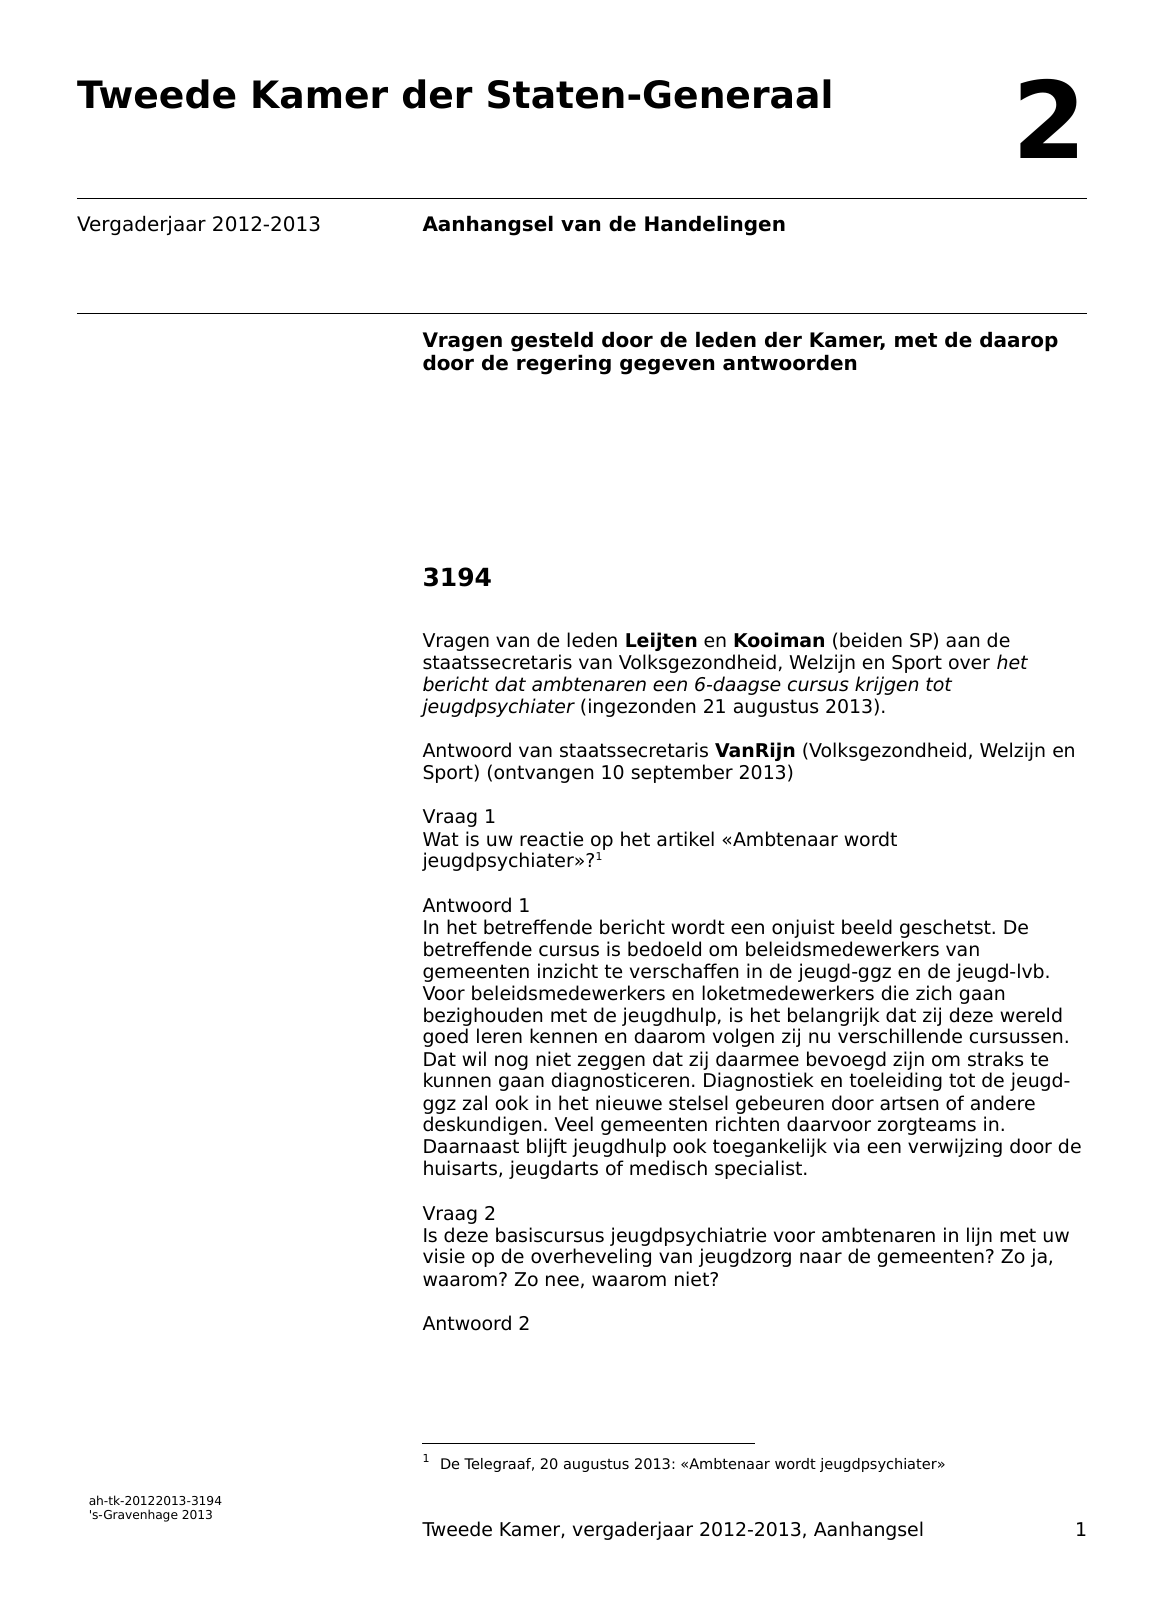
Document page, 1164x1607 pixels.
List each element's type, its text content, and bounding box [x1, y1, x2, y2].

text ah-tk-20122013-3194 [88, 1494, 323, 1508]
table_cell Vergaderjaar 2012-2013 [77, 199, 422, 313]
text Antwoord 2 [422, 1313, 1087, 1334]
text In het betreffende bericht wordt een onjuist beeld geschetst. De betreffende cursus is bedoeld om beleidsmedewerkers van gemeenten inzicht te verschaffen in de jeugd-ggz en de jeugd-lvb. Voor beleidsmedewerkers en loketmedewerkers die zich gaan bezighouden met de jeugdhulp, is het belangrijk dat zij deze wereld goed leren kennen en daarom volgen zij nu verschillende cursussen. Dat wil nog niet zeggen dat zij daarmee bevoegd zijn om straks te kunnen gaan diagnosticeren. Diagnostiek en toeleiding tot de jeugd-ggz zal ook in het nieuwe stelsel gebeuren door artsen of andere deskundigen. Veel gemeenten richten daarvoor zorgteams in. Daarnaast blijft jeugdhulp ook toegankelijk via een verwijzing door de huisarts, jeugdarts of medisch specialist. [422, 917, 1087, 1180]
text Antwoord 1 [422, 894, 1087, 917]
table_cell Aanhangsel van de Handelingen [422, 199, 1087, 313]
text Vragen van de leden Leijten en Kooiman (beiden SP) aan de staatssecretaris van Volksgezondheid, Welzijn en Sport over het bericht dat ambtenaren een 6-daagse cursus krijgen tot jeugdpsychiater (ingezonden 21 augustus 2013). [422, 630, 1087, 718]
text Vraag 2 [422, 1202, 1087, 1224]
table_header 2 [886, 59, 1087, 198]
text Antwoord van staatssecretaris VanRijn (Volksgezondheid, Welzijn en Sport) (ontvangen 10 september 2013) [422, 740, 1087, 784]
text Vraag 1 [422, 806, 1087, 828]
text Is deze basiscursus jeugdpsychiatrie voor ambtenaren in lijn met uw visie op de overheveling van jeugdzorg naar de gemeenten? Zo ja, waarom? Zo nee, waarom niet? [422, 1224, 1087, 1290]
table_header Tweede Kamer der Staten-Generaal [77, 59, 886, 198]
text Wat is uw reactie op het artikel «Ambtenaar wordt jeugdpsychiater»? [422, 828, 1087, 872]
text 3194 [422, 563, 1087, 592]
table_cell [77, 314, 422, 375]
text 's-Gravenhage 2013 [88, 1508, 323, 1522]
text De Telegraaf, 20 augustus 2013: «Ambtenaar wordt jeugdpsychiater» [422, 1452, 1087, 1474]
table_cell Vragen gesteld door de leden der Kamer, met de daarop door de regering gegeven antwoorden [422, 314, 1087, 375]
